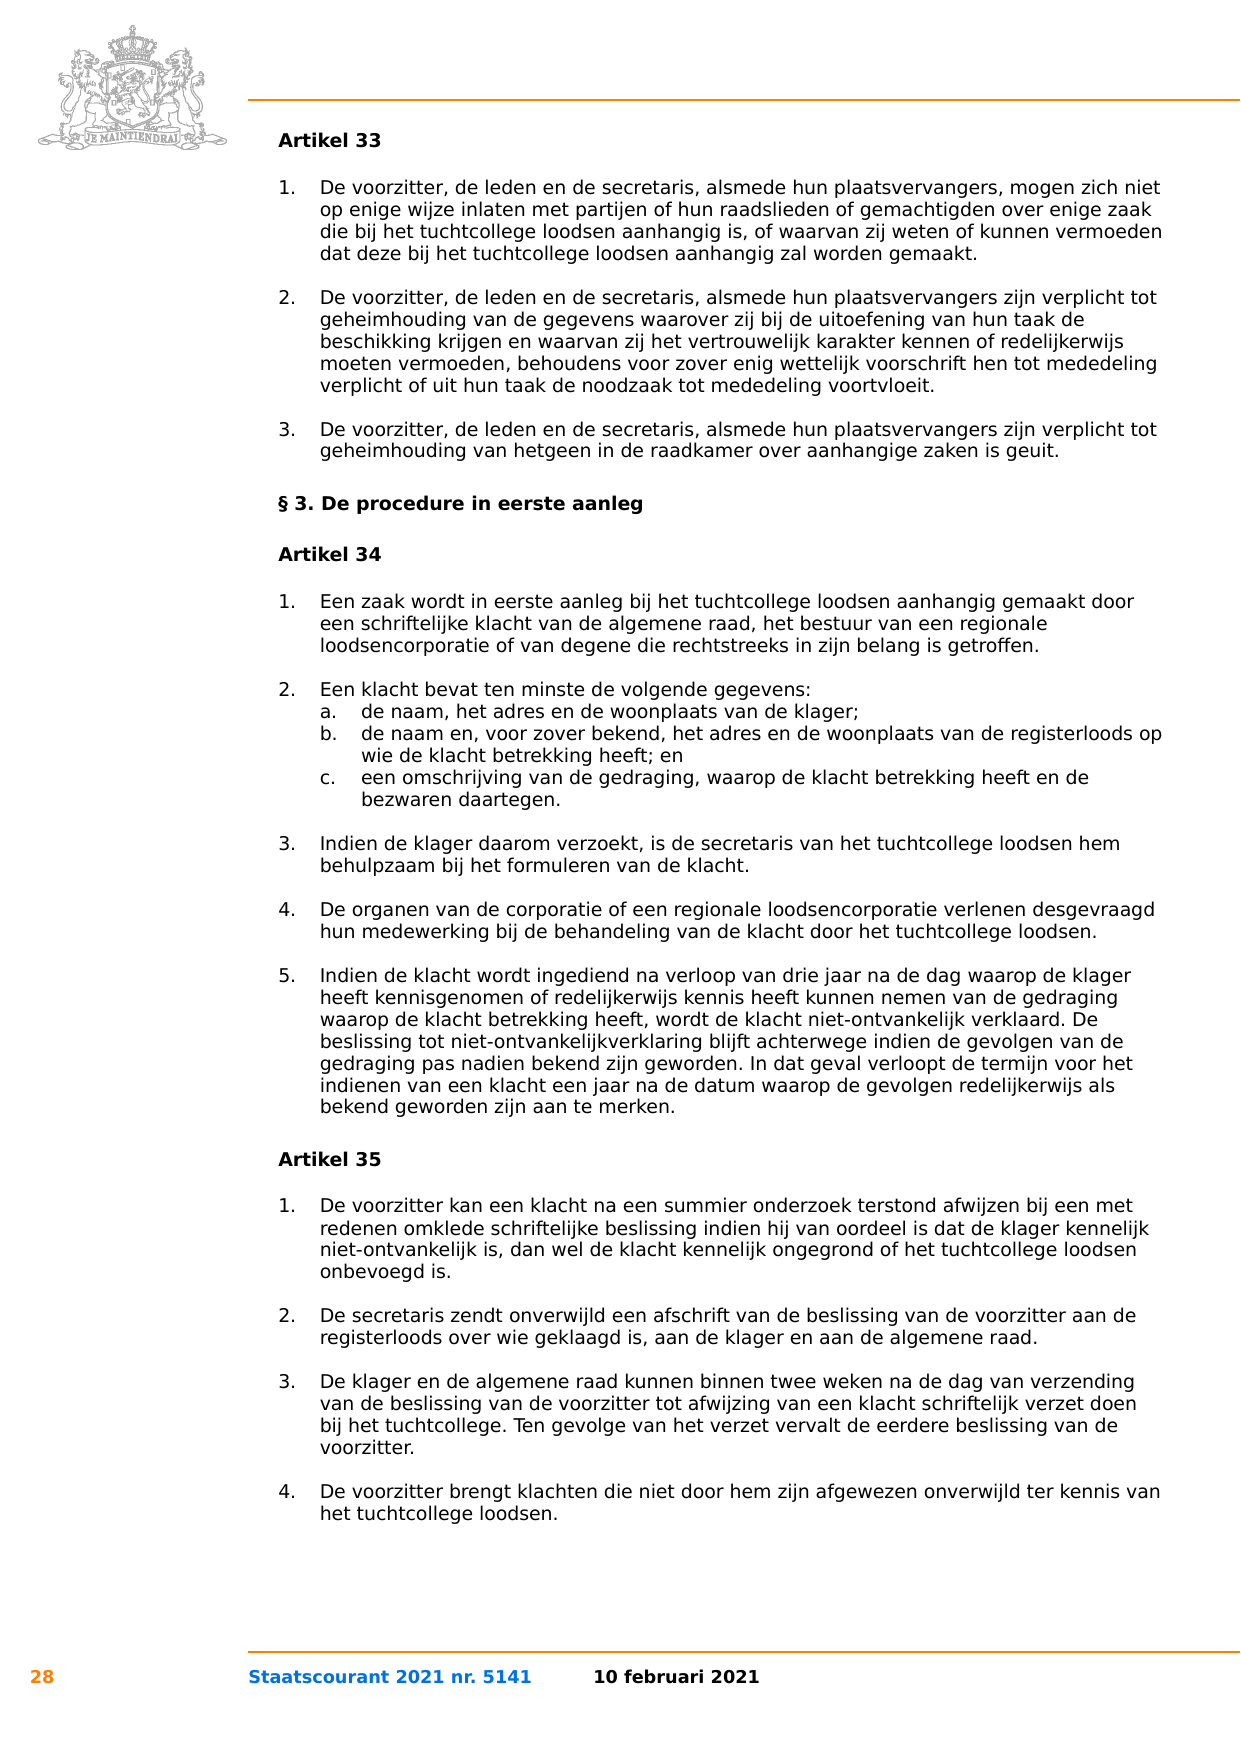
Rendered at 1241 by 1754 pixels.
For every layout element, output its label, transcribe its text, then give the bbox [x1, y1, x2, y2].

text a. de naam, het adres en de woonplaats van de klager; [319, 701, 1163, 723]
text b. de naam en, voor zover bekend, het adres en de woonplaats van de registerloods op wie de klacht betrekking heeft; en [319, 723, 1163, 767]
picture [38, 25, 227, 150]
text 2. Een klacht bevat ten minste de volgende gegevens: [278, 679, 1163, 701]
text 3. Indien de klager daarom verzoekt, is de secretaris van het tuchtcollege loodsen hem behulpzaam bij het formuleren van de klacht. [278, 833, 1163, 877]
text 2. De voorzitter, de leden en de secretaris, alsmede hun plaatsvervangers zijn verplicht tot geheimhouding van de gegevens waarover zij bij de uitoefening van hun taak de beschikking krijgen en waarvan zij het vertrouwelijk karakter kennen of redelijkerwijs moeten vermoeden, behoudens voor zover enig wettelijk voorschrift hen tot mededeling verplicht of uit hun taak de noodzaak tot mededeling voortvloeit. [278, 287, 1163, 397]
subtitle § 3. De procedure in eerste aanleg [278, 492, 1163, 514]
text 4. De organen van de corporatie of een regionale loodsencorporatie verlenen desgevraagd hun medewerking bij de behandeling van de klacht door het tuchtcollege loodsen. [278, 899, 1163, 943]
text 5. Indien de klacht wordt ingediend na verloop van drie jaar na de dag waarop de klager heeft kennisgenomen of redelijkerwijs kennis heeft kunnen nemen van de gedraging waarop de klacht betrekking heeft, wordt de klacht niet-ontvankelijk verklaard. De beslissing tot niet-ontvankelijkverklaring blijft achterwege indien de gevolgen van de gedraging pas nadien bekend zijn geworden. In dat geval verloopt de termijn voor het indienen van een klacht een jaar na de datum waarop de gevolgen redelijkerwijs als bekend geworden zijn aan te merken. [278, 964, 1163, 1118]
text 1. De voorzitter, de leden en de secretaris, alsmede hun plaatsvervangers, mogen zich niet op enige wijze inlaten met partijen of hun raadslieden of gemachtigden over enige zaak die bij het tuchtcollege loodsen aanhangig is, of waarvan zij weten of kunnen vermoeden dat deze bij het tuchtcollege loodsen aanhangig zal worden gemaakt. [278, 177, 1163, 265]
subtitle Artikel 34 [278, 544, 1163, 566]
subtitle Artikel 33 [278, 130, 1163, 152]
text 3. De voorzitter, de leden en de secretaris, alsmede hun plaatsvervangers zijn verplicht tot geheimhouding van hetgeen in de raadkamer over aanhangige zaken is geuit. [278, 418, 1163, 462]
text c. een omschrijving van de gedraging, waarop de klacht betrekking heeft en de bezwaren daartegen. [319, 767, 1163, 811]
text 4. De voorzitter brengt klachten die niet door hem zijn afgewezen onverwijld ter kennis van het tuchtcollege loodsen. [278, 1481, 1163, 1525]
subtitle Artikel 35 [278, 1148, 1163, 1170]
text 1. De voorzitter kan een klacht na een summier onderzoek terstond afwijzen bij een met redenen omklede schriftelijke beslissing indien hij van oordeel is dat de klager kennelijk niet-ontvankelijk is, dan wel de klacht kennelijk ongegrond of het tuchtcollege loodsen onbevoegd is. [278, 1195, 1163, 1283]
text 2. De secretaris zendt onverwijld een afschrift van de beslissing van de voorzitter aan de registerloods over wie geklaagd is, aan de klager en aan de algemene raad. [278, 1305, 1163, 1349]
text 3. De klager en de algemene raad kunnen binnen twee weken na de dag van verzending van de beslissing van de voorzitter tot afwijzing van een klacht schriftelijk verzet doen bij het tuchtcollege. Ten gevolge van het verzet vervalt de eerdere beslissing van de voorzitter. [278, 1371, 1163, 1459]
text 1. Een zaak wordt in eerste aanleg bij het tuchtcollege loodsen aanhangig gemaakt door een schriftelijke klacht van de algemene raad, het bestuur van een regionale loodsencorporatie of van degene die rechtstreeks in zijn belang is getroffen. [278, 591, 1163, 657]
